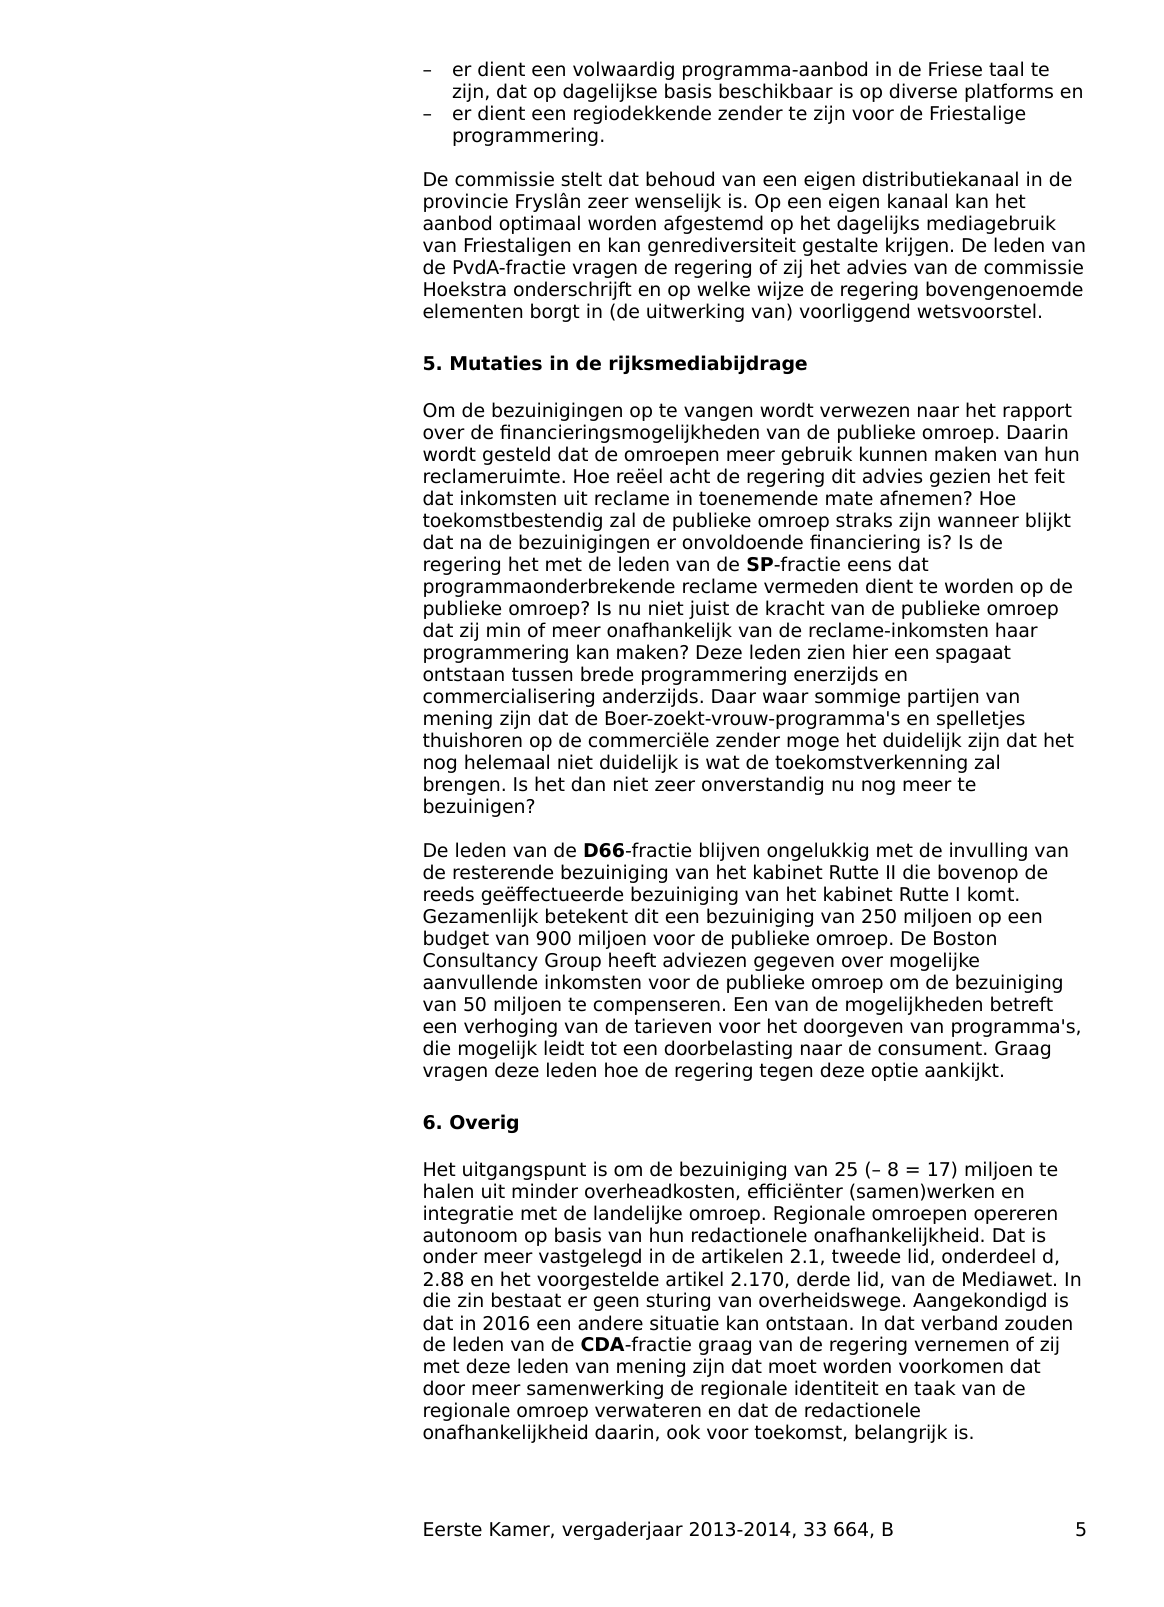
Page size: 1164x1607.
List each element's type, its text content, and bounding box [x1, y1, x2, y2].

subtitle 6. Overig [422, 1112, 1087, 1133]
text De leden van de D66-fractie blijven ongelukkig met de invulling van de resterende bezuiniging van het kabinet Rutte II die bovenop de reeds geëffectueerde bezuiniging van het kabinet Rutte I komt. Gezamenlijk betekent dit een bezuiniging van 250 miljoen op een budget van 900 miljoen voor de publieke omroep. De Boston Consultancy Group heeft adviezen gegeven over mogelijke aanvullende inkomsten voor de publieke omroep om de bezuiniging van 50 miljoen te compenseren. Een van de mogelijkheden betreft een verhoging van de tarieven voor het doorgeven van programma's, die mogelijk leidt tot een doorbelasting naar de consument. Graag vragen deze leden hoe de regering tegen deze optie aankijkt. [422, 840, 1087, 1082]
text – er dient een regiodekkende zender te zijn voor de Friestalige programmering. [422, 103, 1087, 147]
text – er dient een volwaardig programma-aanbod in de Friese taal te zijn, dat op dagelijkse basis beschikbaar is op diverse platforms en [422, 59, 1087, 103]
text Om de bezuinigingen op te vangen wordt verwezen naar het rapport over de financieringsmogelijkheden van de publieke omroep. Daarin wordt gesteld dat de omroepen meer gebruik kunnen maken van hun reclameruimte. Hoe reëel acht de regering dit advies gezien het feit dat inkomsten uit reclame in toenemende mate afnemen? Hoe toekomstbestendig zal de publieke omroep straks zijn wanneer blijkt dat na de bezuinigingen er onvoldoende financiering is? Is de regering het met de leden van de SP-fractie eens dat programmaonderbrekende reclame vermeden dient te worden op de publieke omroep? Is nu niet juist de kracht van de publieke omroep dat zij min of meer onafhankelijk van de reclame-inkomsten haar programmering kan maken? Deze leden zien hier een spagaat ontstaan tussen brede programmering enerzijds en commercialisering anderzijds. Daar waar sommige partijen van mening zijn dat de Boer-zoekt-vrouw-programma's en spelletjes thuishoren op de commerciële zender moge het duidelijk zijn dat het nog helemaal niet duidelijk is wat de toekomstverkenning zal brengen. Is het dan niet zeer onverstandig nu nog meer te bezuinigen? [422, 400, 1087, 818]
text Het uitgangspunt is om de bezuiniging van 25 (– 8 = 17) miljoen te halen uit minder overheadkosten, efficiënter (samen)werken en integratie met de landelijke omroep. Regionale omroepen opereren autonoom op basis van hun redactionele onafhankelijkheid. Dat is onder meer vastgelegd in de artikelen 2.1, tweede lid, onderdeel d, 2.88 en het voorgestelde artikel 2.170, derde lid, van de Mediawet. In die zin bestaat er geen sturing van overheidswege. Aangekondigd is dat in 2016 een andere situatie kan ontstaan. In dat verband zouden de leden van de CDA-fractie graag van de regering vernemen of zij met deze leden van mening zijn dat moet worden voorkomen dat door meer samenwerking de regionale identiteit en taak van de regionale omroep verwateren en dat de redactionele onafhankelijkheid daarin, ook voor toekomst, belangrijk is. [422, 1158, 1087, 1444]
subtitle 5. Mutaties in de rijksmediabijdrage [422, 353, 1087, 375]
text De commissie stelt dat behoud van een eigen distributiekanaal in de provincie Fryslân zeer wenselijk is. Op een eigen kanaal kan het aanbod optimaal worden afgestemd op het dagelijks mediagebruik van Friestaligen en kan genrediversiteit gestalte krijgen. De leden van de PvdA-fractie vragen de regering of zij het advies van de commissie Hoekstra onderschrijft en op welke wijze de regering bovengenoemde elementen borgt in (de uitwerking van) voorliggend wetsvoorstel. [422, 169, 1087, 323]
